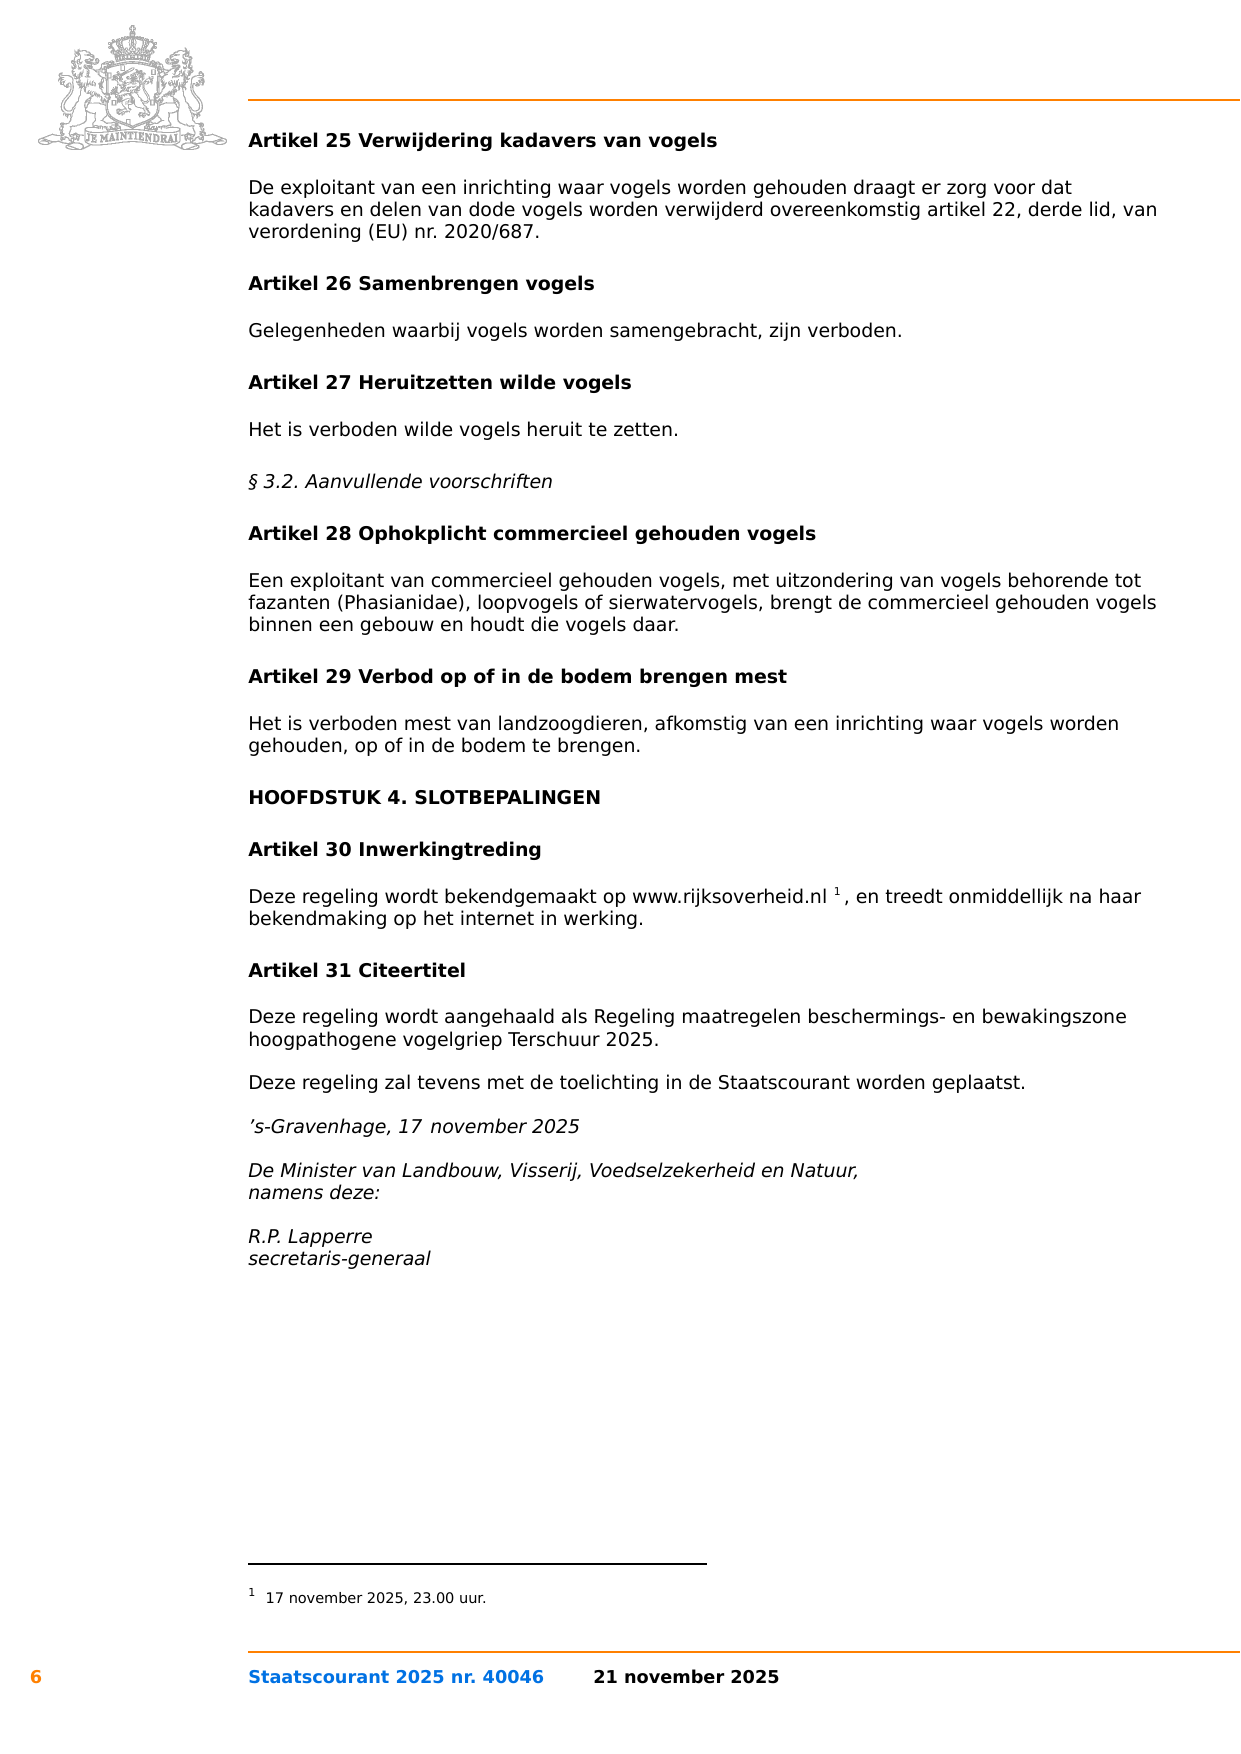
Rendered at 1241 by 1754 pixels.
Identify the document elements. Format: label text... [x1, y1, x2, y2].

subtitle HOOFDSTUK 4. SLOTBEPALINGEN [248, 787, 1163, 808]
subtitle Artikel 26 Samenbrengen vogels [248, 273, 1163, 295]
subtitle Artikel 28 Ophokplicht commercieel gehouden vogels [248, 523, 1163, 545]
text Het is verboden mest van landzoogdieren, afkomstig van een inrichting waar vogels worden gehouden, op of in de bodem te brengen. [248, 713, 1163, 757]
subtitle § 3.2. Aanvullende voorschriften [248, 471, 1163, 493]
text 17 november 2025, 23.00 uur. [248, 1586, 1163, 1608]
subtitle Artikel 27 Heruitzetten wilde vogels [248, 372, 1163, 394]
text Het is verboden wilde vogels heruit te zetten. [248, 419, 1163, 441]
text Deze regeling wordt bekendgemaakt op www.rijksoverheid.nl , en treedt onmiddellijk na haar bekendmaking op het internet in werking. [248, 886, 1163, 929]
text Een exploitant van commercieel gehouden vogels, met uitzondering van vogels behorende tot fazanten (Phasianidae), loopvogels of sierwatervogels, brengt de commercieel gehouden vogels binnen een gebouw en houdt die vogels daar. [248, 570, 1163, 636]
picture [38, 25, 227, 150]
subtitle Artikel 31 Citeertitel [248, 959, 1163, 981]
subtitle Artikel 29 Verbod op of in de bodem brengen mest [248, 666, 1163, 688]
subtitle Artikel 30 Inwerkingtreding [248, 838, 1163, 861]
text De exploitant van een inrichting waar vogels worden gehouden draagt er zorg voor dat kadavers en delen van dode vogels worden verwijderd overeenkomstig artikel 22, derde lid, van verordening (EU) nr. 2020/687. [248, 177, 1163, 243]
text De Minister van Landbouw, Visserij, Voedselzekerheid en Natuur, namens deze: R.P. Lapperre secretaris-generaal [248, 1160, 1163, 1270]
text Deze regeling wordt aangehaald als Regeling maatregelen beschermings- en bewakingszone hoogpathogene vogelgriep Terschuur 2025. [248, 1006, 1163, 1050]
subtitle Artikel 25 Verwijdering kadavers van vogels [248, 130, 1163, 152]
text Deze regeling zal tevens met de toelichting in de Staatscourant worden geplaatst. [248, 1072, 1163, 1094]
text Gelegenheden waarbij vogels worden samengebracht, zijn verboden. [248, 320, 1163, 342]
text ’s-Gravenhage, 17 november 2025 [248, 1116, 1163, 1138]
